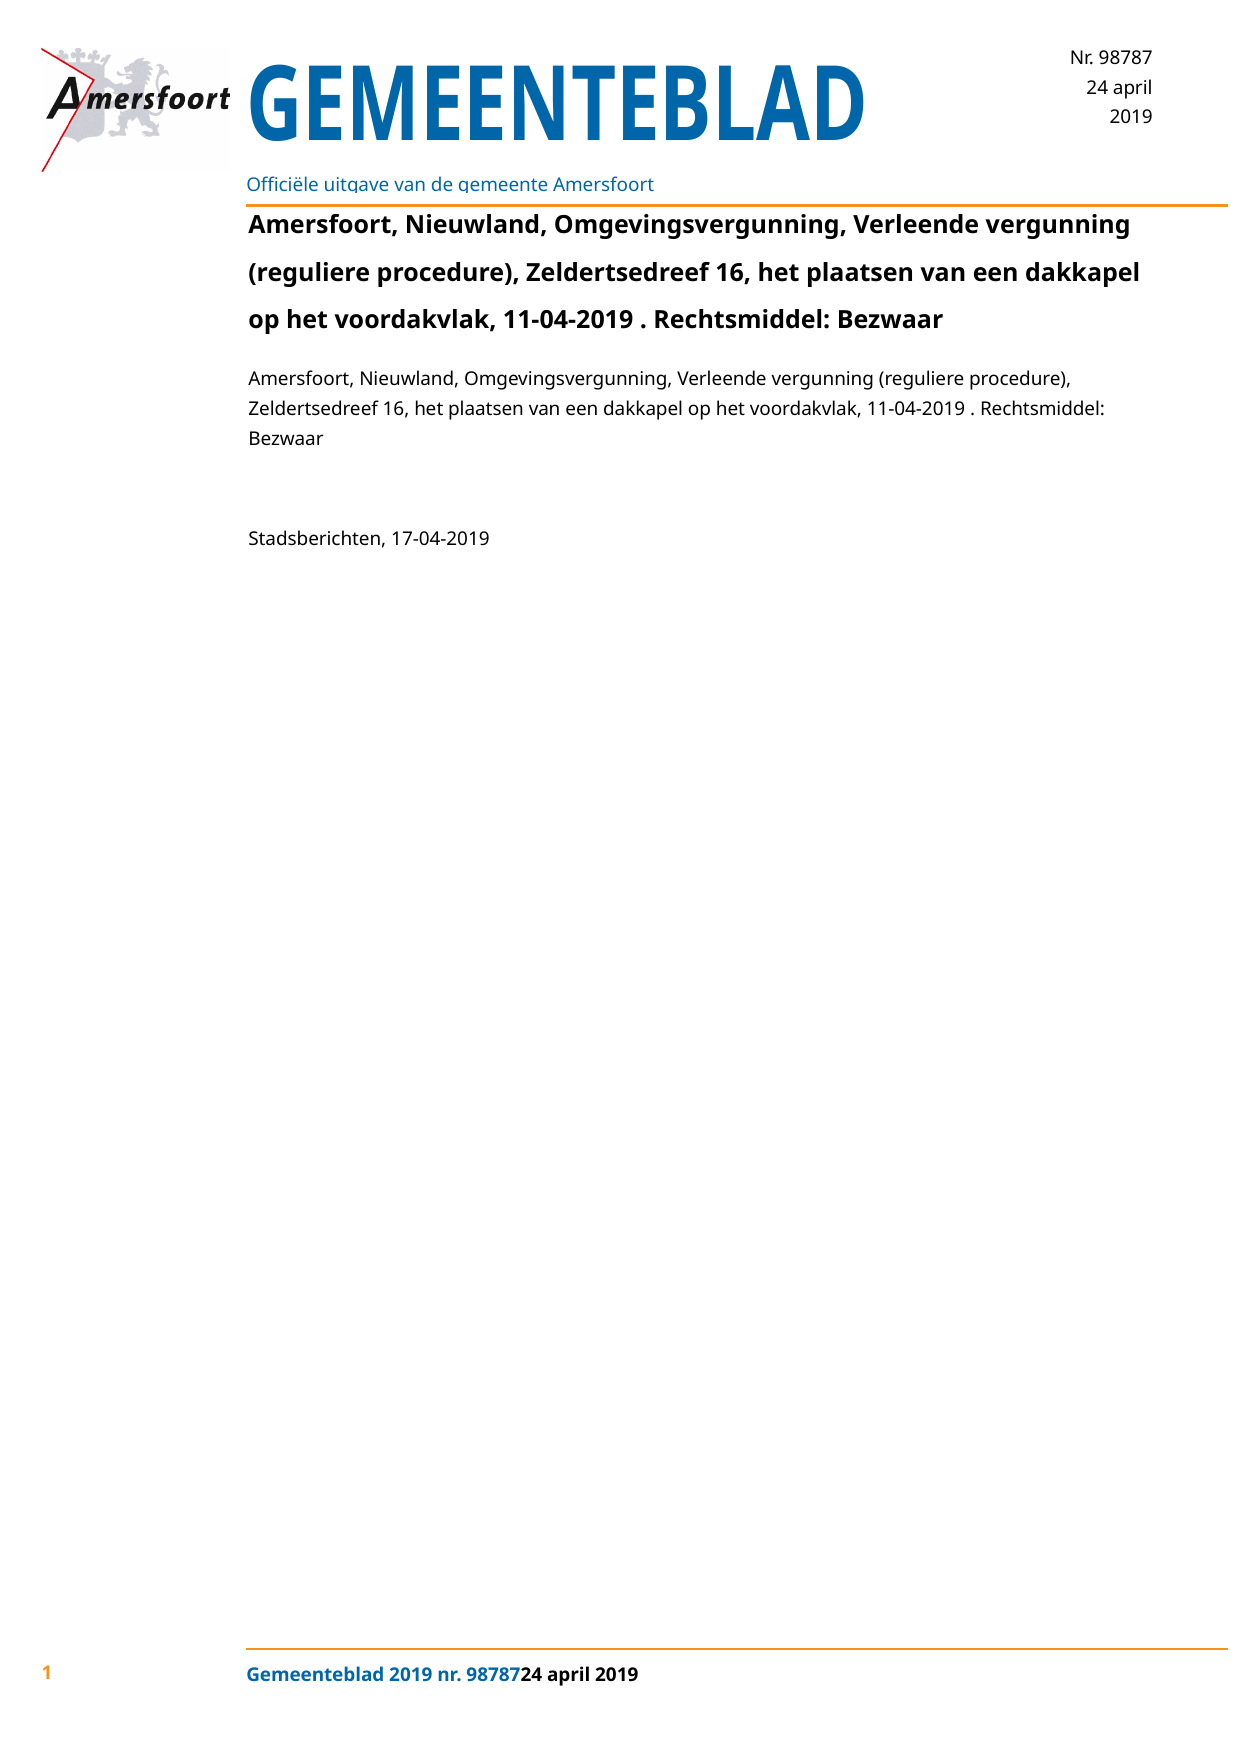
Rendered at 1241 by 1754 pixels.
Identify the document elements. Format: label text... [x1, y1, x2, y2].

text Stadsberichten, 17-04-2019 [248, 526, 1152, 551]
text Amersfoort, Nieuwland, Omgevingsvergunning, Verleende vergunning (reguliere procedure), Zeldertsedreef 16, het plaatsen van een dakkapel op het voordakvlak, 11-04-2019 . Rechtsmiddel: Bezwaar [248, 366, 1152, 450]
text Amersfoort, Nieuwland, Omgevingsvergunning, Verleende vergunning (reguliere procedure), Zeldertsedreef 16, het plaatsen van een dakkapel op het voordakvlak, 11-04-2019 . Rechtsmiddel: Bezwaar [248, 207, 1152, 336]
picture [41, 47, 231, 172]
